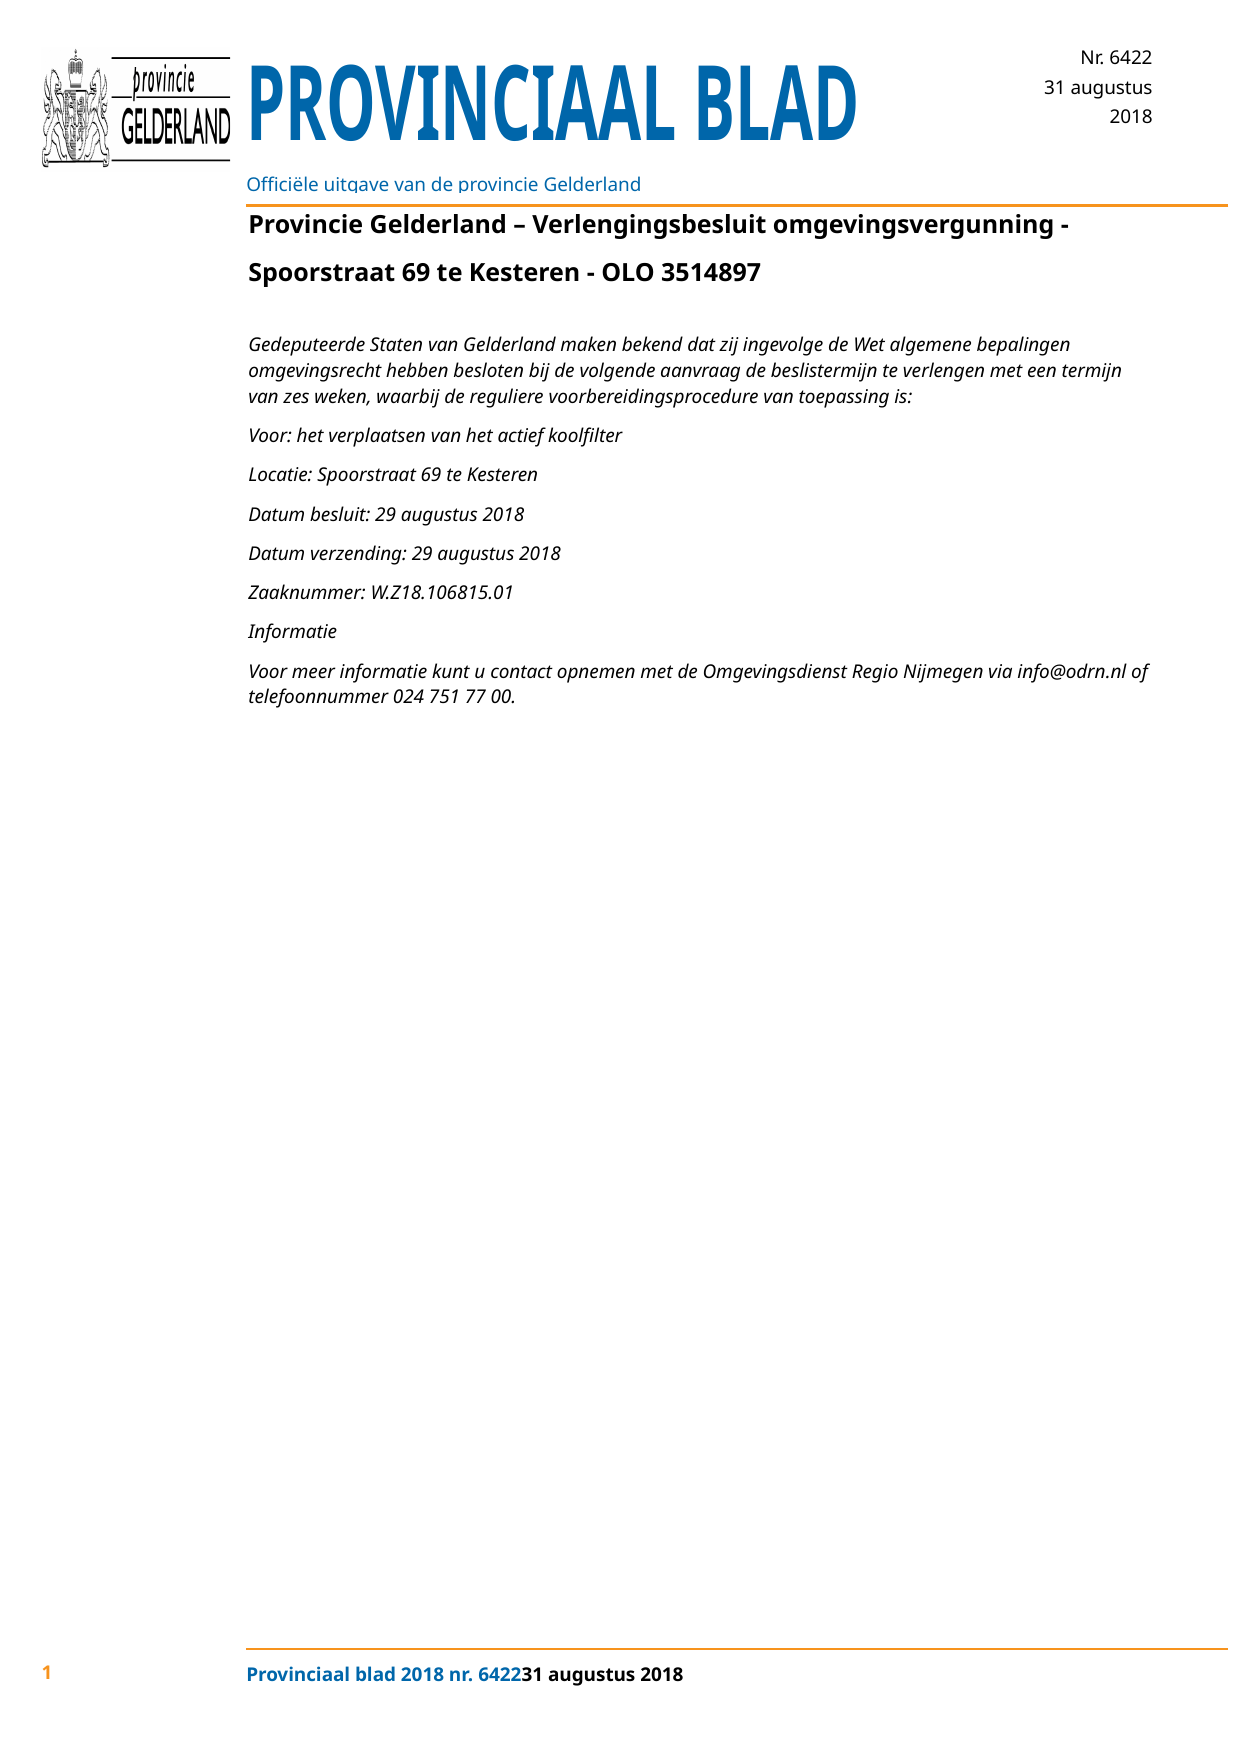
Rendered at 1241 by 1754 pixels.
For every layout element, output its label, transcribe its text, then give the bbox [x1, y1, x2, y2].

text Voor: het verplaatsen van het actief koolfilter [248, 422, 1152, 448]
text Datum verzending: 29 augustus 2018 [248, 540, 1152, 566]
text Informatie [248, 618, 1152, 644]
text Provincie Gelderland – Verlengingsbesluit omgevingsvergunning - Spoorstraat 69 te Kesteren - OLO 3514897 [248, 207, 1152, 288]
text Locatie: Spoorstraat 69 te Kesteren [248, 461, 1152, 487]
text Voor meer informatie kunt u contact opnemen met de Omgevingsdienst Regio Nijmegen via info@odrn.nl of telefoonnummer 024 751 77 00. [248, 658, 1152, 709]
text Gedeputeerde Staten van Gelderland maken bekend dat zij ingevolge de Wet algemene bepalingen omgevingsrecht hebben besloten bij de volgende aanvraag de beslistermijn te verlengen met een termijn van zes weken, waarbij de reguliere voorbereidingsprocedure van toepassing is: [248, 331, 1152, 409]
text Datum besluit: 29 augustus 2018 [248, 501, 1152, 526]
text Zaaknummer: W.Z18.106815.01 [248, 579, 1152, 605]
picture [41, 47, 231, 172]
